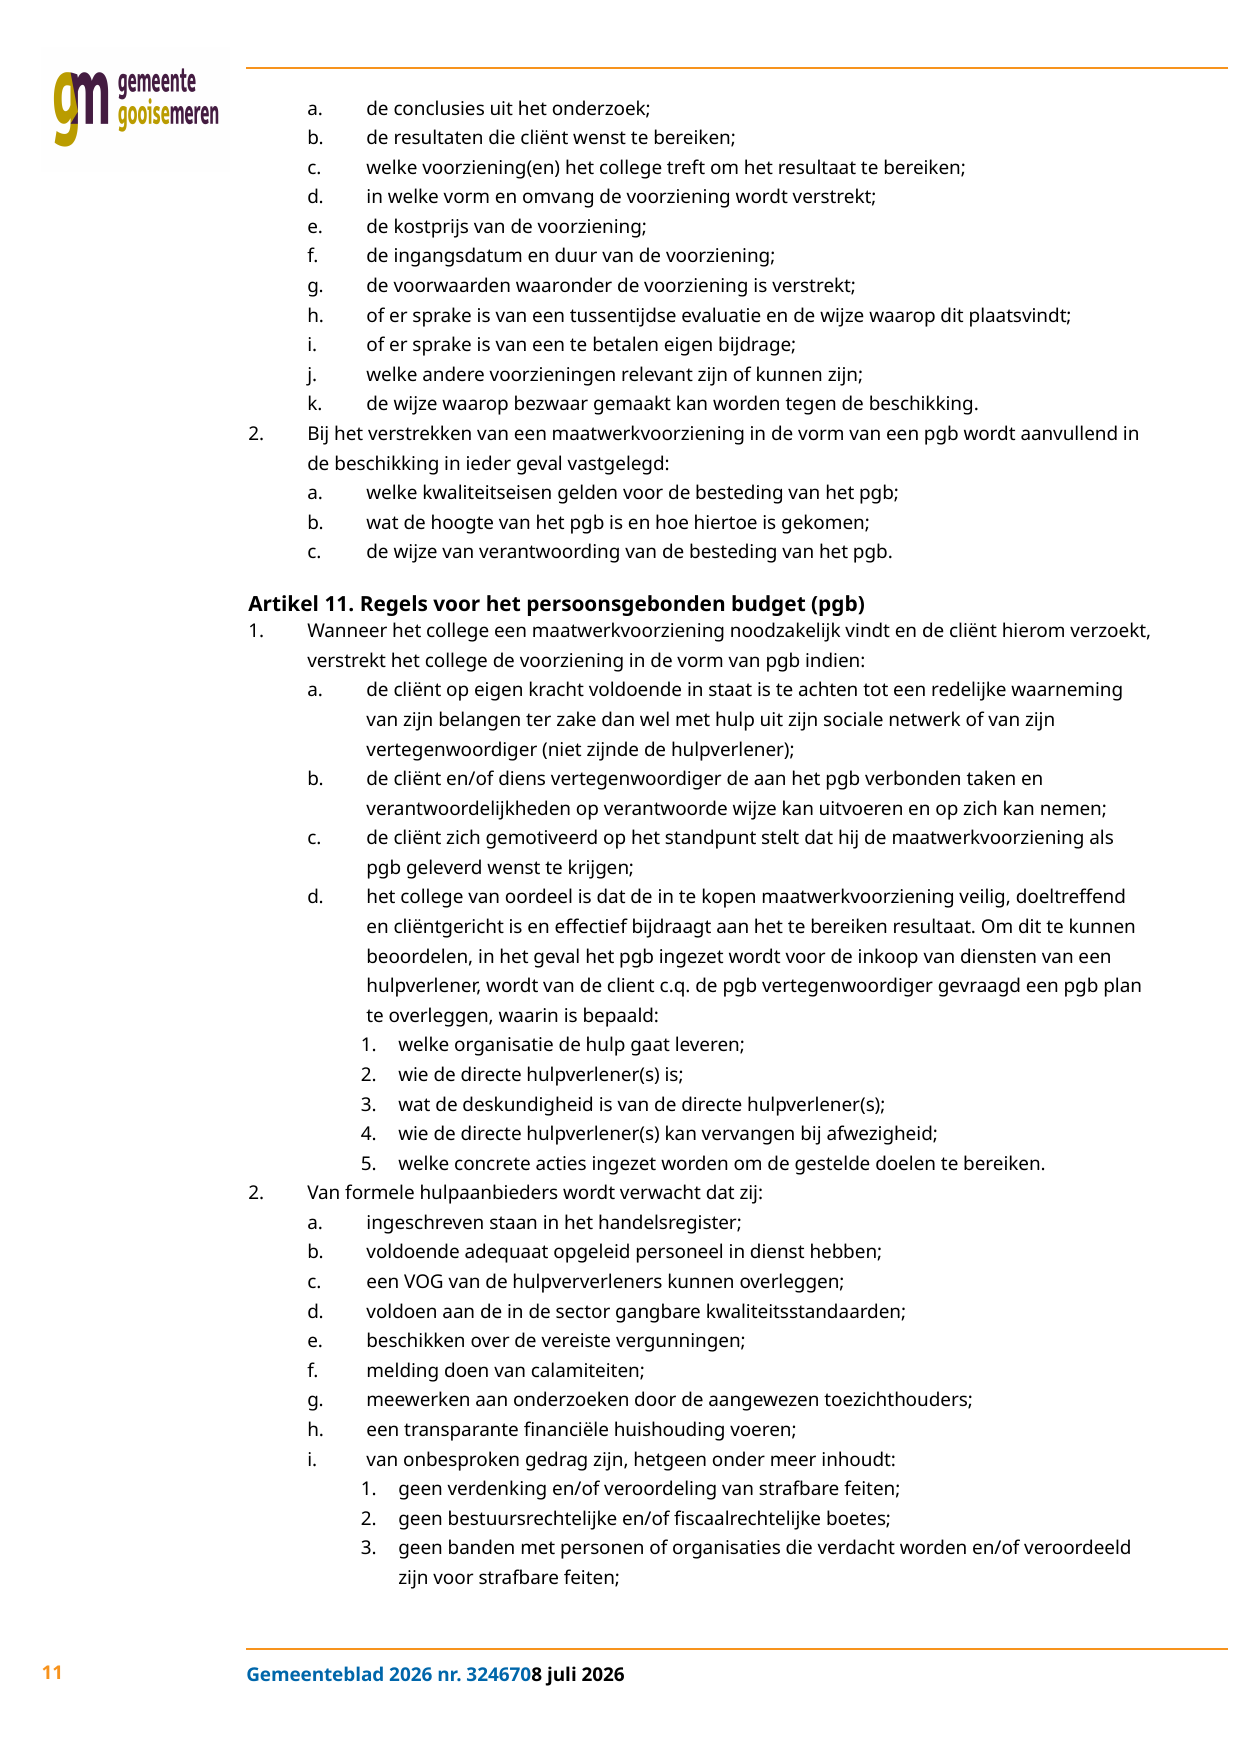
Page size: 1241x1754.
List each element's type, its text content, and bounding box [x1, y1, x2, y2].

list beschikken over de vereiste vergunningen; [307, 1327, 1152, 1353]
list welke voorziening(en) het college treft om het resultaat te bereiken; [307, 154, 1152, 180]
list de wijze waarop bezwaar gemaakt kan worden tegen de beschikking. [307, 391, 1152, 416]
list de cliënt zich gemotiveerd op het standpunt stelt dat hij de maatwerkvoorziening als pgb geleverd wenst te krijgen; [307, 824, 1152, 880]
list de cliënt op eigen kracht voldoende in staat is te achten tot een redelijke waarneming van zijn belangen ter zake dan wel met hulp uit zijn sociale netwerk of van zijn vertegenwoordiger (niet zijnde de hulpverlener); [307, 677, 1152, 761]
list een VOG van de hulpververleners kunnen overleggen; [307, 1268, 1152, 1294]
list welke concrete acties ingezet worden om de gestelde doelen te bereiken. [361, 1150, 1152, 1176]
list voldoen aan de in de sector gangbare kwaliteitsstandaarden; [307, 1298, 1152, 1323]
picture [41, 47, 231, 172]
list welke organisatie de hulp gaat leveren; [361, 1032, 1152, 1057]
list geen bestuursrechtelijke en/of fiscaalrechtelijke boetes; [361, 1505, 1152, 1531]
list een transparante financiële huishouding voeren; [307, 1416, 1152, 1442]
list de wijze van verantwoording van de besteding van het pgb. [307, 538, 1152, 564]
list het college van oordeel is dat de in te kopen maatwerkvoorziening veilig, doeltreffend en cliëntgericht is en effectief bijdraagt aan het te bereiken resultaat. Om dit te kunnen beoordelen, in het geval het pgb ingezet wordt voor de inkoop van diensten van een hulpverlener, wordt van de client c.q. de pgb vertegenwoordiger gevraagd een pgb plan te overleggen, waarin is bepaald: [307, 884, 1152, 1028]
list de cliënt en/of diens vertegenwoordiger de aan het pgb verbonden taken en verantwoordelijkheden op verantwoorde wijze kan uitvoeren en op zich kan nemen; [307, 765, 1152, 821]
list Bij het verstrekken van een maatwerkvoorziening in de vorm van een pgb wordt aanvullend in de beschikking in ieder geval vastgelegd: [248, 420, 1152, 476]
text Artikel 11. Regels voor het persoonsgebonden budget (pgb) [248, 589, 1152, 617]
list geen banden met personen of organisaties die verdacht worden en/of veroordeeld zijn voor strafbare feiten; [361, 1534, 1152, 1590]
list van onbesproken gedrag zijn, hetgeen onder meer inhoudt: [307, 1446, 1152, 1471]
list of er sprake is van een te betalen eigen bijdrage; [307, 331, 1152, 357]
list de ingangsdatum en duur van de voorziening; [307, 243, 1152, 268]
list melding doen van calamiteiten; [307, 1357, 1152, 1383]
list voldoende adequaat opgeleid personeel in dienst hebben; [307, 1239, 1152, 1264]
list geen verdenking en/of veroordeling van strafbare feiten; [361, 1475, 1152, 1501]
list wie de directe hulpverlener(s) is; [361, 1061, 1152, 1087]
list welke kwaliteitseisen gelden voor de besteding van het pgb; [307, 479, 1152, 505]
list de resultaten die cliënt wenst te bereiken; [307, 124, 1152, 150]
list of er sprake is van een tussentijdse evaluatie en de wijze waarop dit plaatsvindt; [307, 302, 1152, 328]
list Wanneer het college een maatwerkvoorziening noodzakelijk vindt en de cliënt hierom verzoekt, verstrekt het college de voorziening in de vorm van pgb indien: [248, 617, 1152, 673]
list de voorwaarden waaronder de voorziening is verstrekt; [307, 272, 1152, 298]
list de conclusies uit het onderzoek; [307, 95, 1152, 121]
list wie de directe hulpverlener(s) kan vervangen bij afwezigheid; [361, 1120, 1152, 1146]
list in welke vorm en omvang de voorziening wordt verstrekt; [307, 183, 1152, 209]
list wat de deskundigheid is van de directe hulpverlener(s); [361, 1091, 1152, 1116]
list meewerken aan onderzoeken door de aangewezen toezichthouders; [307, 1387, 1152, 1412]
list de kostprijs van de voorziening; [307, 213, 1152, 239]
list wat de hoogte van het pgb is en hoe hiertoe is gekomen; [307, 509, 1152, 535]
list Van formele hulpaanbieders wordt verwacht dat zij: [248, 1179, 1152, 1205]
list welke andere voorzieningen relevant zijn of kunnen zijn; [307, 361, 1152, 387]
list ingeschreven staan in het handelsregister; [307, 1209, 1152, 1235]
